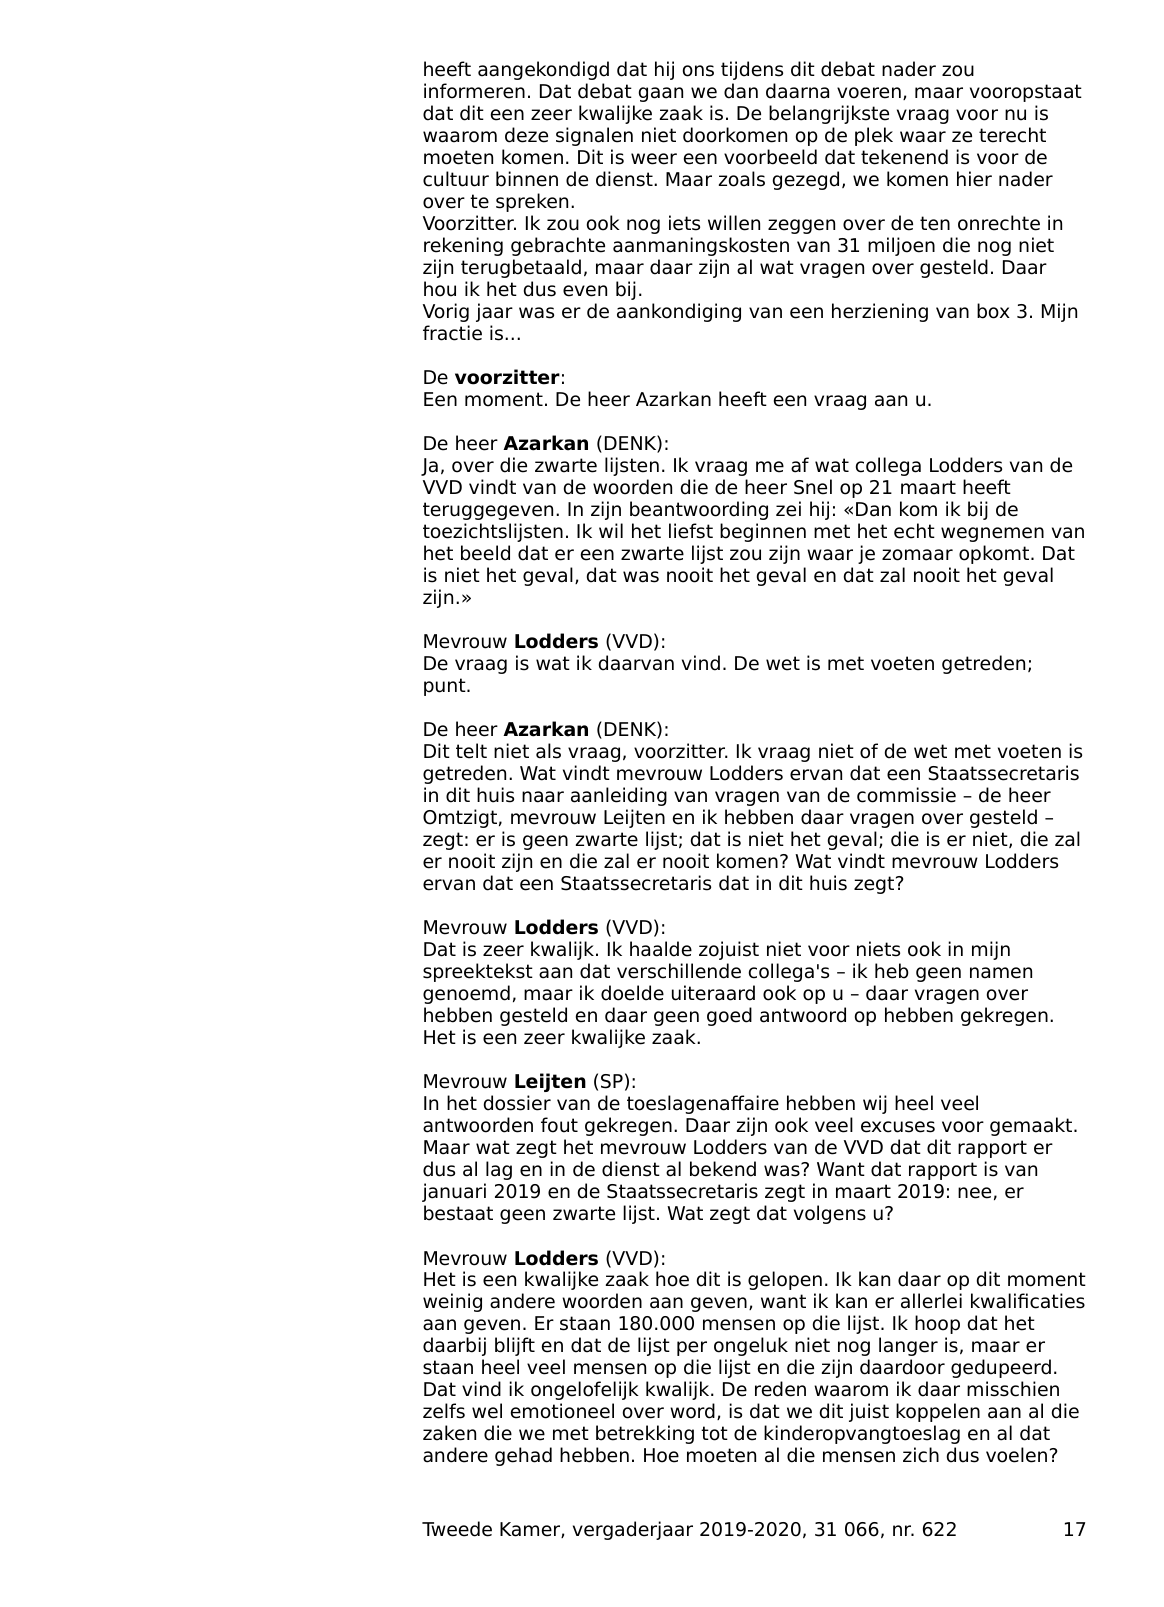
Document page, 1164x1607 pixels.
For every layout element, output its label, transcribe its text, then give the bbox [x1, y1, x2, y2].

text De vraag is wat ik daarvan vind. De wet is met voeten getreden; punt. [422, 653, 1087, 697]
text Mevrouw Leijten (SP): [422, 1071, 1087, 1093]
text Mevrouw Lodders (VVD): [422, 1247, 1087, 1269]
text Ja, over die zwarte lijsten. Ik vraag me af wat collega Lodders van de VVD vindt van de woorden die de heer Snel op 21 maart heeft teruggegeven. In zijn beantwoording zei hij: «Dan kom ik bij de toezichtslijsten. Ik wil het liefst beginnen met het echt wegnemen van het beeld dat er een zwarte lijst zou zijn waar je zomaar opkomt. Dat is niet het geval, dat was nooit het geval en dat zal nooit het geval zijn.» [422, 455, 1087, 609]
text Dit telt niet als vraag, voorzitter. Ik vraag niet of de wet met voeten is getreden. Wat vindt mevrouw Lodders ervan dat een Staatssecretaris in dit huis naar aanleiding van vragen van de commissie – de heer Omtzigt, mevrouw Leijten en ik hebben daar vragen over gesteld – zegt: er is geen zwarte lijst; dat is niet het geval; die is er niet, die zal er nooit zijn en die zal er nooit komen? Wat vindt mevrouw Lodders ervan dat een Staatssecretaris dat in dit huis zegt? [422, 741, 1087, 895]
text Voorzitter. Ik zou ook nog iets willen zeggen over de ten onrechte in rekening gebrachte aanmaningskosten van 31 miljoen die nog niet zijn terugbetaald, maar daar zijn al wat vragen over gesteld. Daar hou ik het dus even bij. [422, 213, 1087, 301]
text Dat is zeer kwalijk. Ik haalde zojuist niet voor niets ook in mijn spreektekst aan dat verschillende collega's – ik heb geen namen genoemd, maar ik doelde uiteraard ook op u – daar vragen over hebben gesteld en daar geen goed antwoord op hebben gekregen. Het is een zeer kwalijke zaak. [422, 939, 1087, 1049]
text In het dossier van de toeslagenaffaire hebben wij heel veel antwoorden fout gekregen. Daar zijn ook veel excuses voor gemaakt. Maar wat zegt het mevrouw Lodders van de VVD dat dit rapport er dus al lag en in de dienst al bekend was? Want dat rapport is van januari 2019 en de Staatssecretaris zegt in maart 2019: nee, er bestaat geen zwarte lijst. Wat zegt dat volgens u? [422, 1093, 1087, 1225]
text Mevrouw Lodders (VVD): [422, 631, 1087, 653]
text heeft aangekondigd dat hij ons tijdens dit debat nader zou informeren. Dat debat gaan we dan daarna voeren, maar vooropstaat dat dit een zeer kwalijke zaak is. De belangrijkste vraag voor nu is waarom deze signalen niet doorkomen op de plek waar ze terecht moeten komen. Dit is weer een voorbeeld dat tekenend is voor de cultuur binnen de dienst. Maar zoals gezegd, we komen hier nader over te spreken. [422, 59, 1087, 213]
text Het is een kwalijke zaak hoe dit is gelopen. Ik kan daar op dit moment weinig andere woorden aan geven, want ik kan er allerlei kwalificaties aan geven. Er staan 180.000 mensen op die lijst. Ik hoop dat het daarbij blijft en dat de lijst per ongeluk niet nog langer is, maar er staan heel veel mensen op die lijst en die zijn daardoor gedupeerd. Dat vind ik ongelofelijk kwalijk. De reden waarom ik daar misschien zelfs wel emotioneel over word, is dat we dit juist koppelen aan al die zaken die we met betrekking tot de kinderopvangtoeslag en al dat andere gehad hebben. Hoe moeten al die mensen zich dus voelen? [422, 1269, 1087, 1467]
text Vorig jaar was er de aankondiging van een herziening van box 3. Mijn fractie is... [422, 301, 1087, 345]
text De heer Azarkan (DENK): [422, 433, 1087, 455]
text De heer Azarkan (DENK): [422, 719, 1087, 741]
text De voorzitter: [422, 367, 1087, 389]
text Een moment. De heer Azarkan heeft een vraag aan u. [422, 389, 1087, 411]
text Mevrouw Lodders (VVD): [422, 917, 1087, 939]
